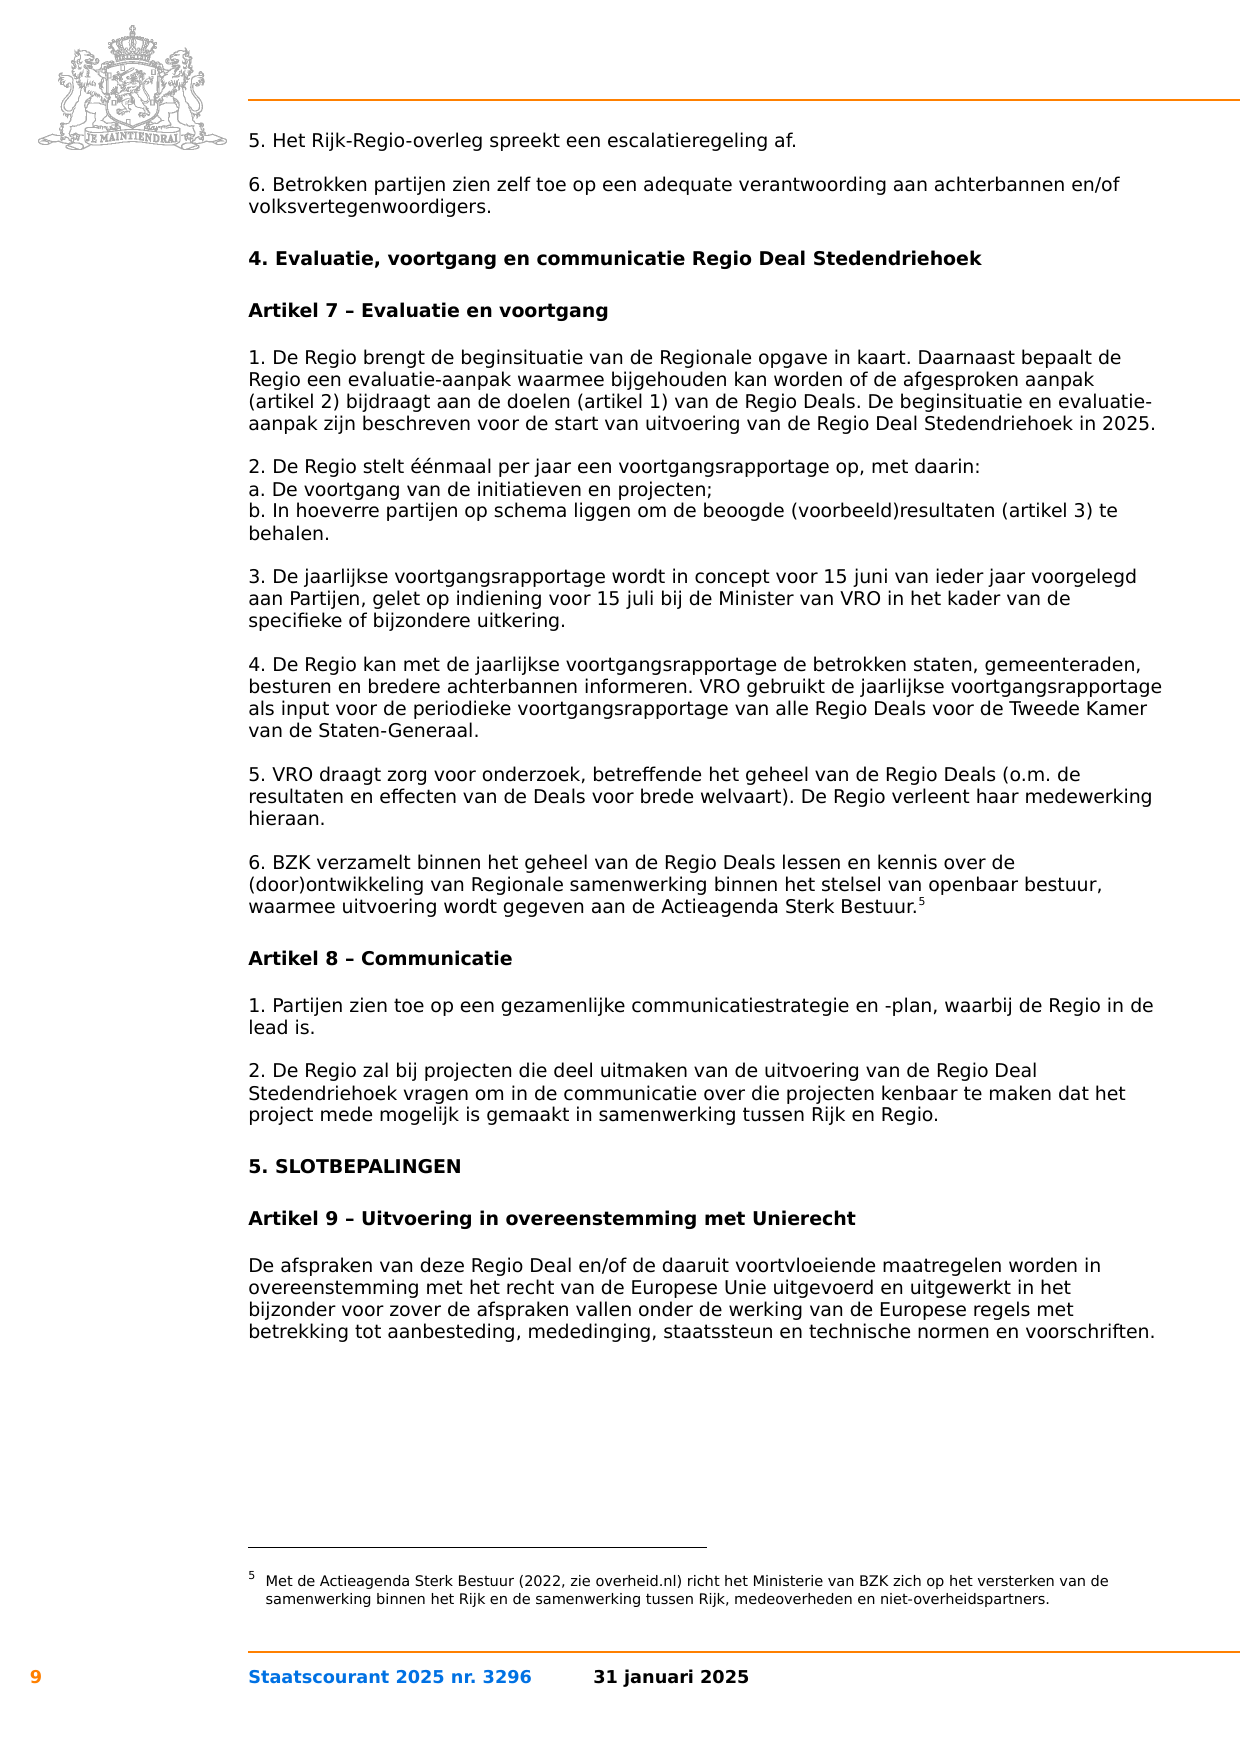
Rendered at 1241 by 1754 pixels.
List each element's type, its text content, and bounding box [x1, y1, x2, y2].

text b. In hoeverre partijen op schema liggen om de beoogde (voorbeeld)resultaten (artikel 3) te behalen. [248, 500, 1163, 544]
subtitle Artikel 9 – Uitvoering in overeenstemming met Unierecht [248, 1208, 1163, 1230]
text 5. VRO draagt zorg voor onderzoek, betreffende het geheel van de Regio Deals (o.m. de resultaten en effecten van de Deals voor brede welvaart). De Regio verleent haar medewerking hieraan. [248, 764, 1163, 830]
text Met de Actieagenda Sterk Bestuur (2022, zie overheid.nl) richt het Ministerie van BZK zich op het versterken van de samenwerking binnen het Rijk en de samenwerking tussen Rijk, medeoverheden en niet-overheidspartners. [248, 1569, 1163, 1608]
text 1. Partijen zien toe op een gezamenlijke communicatiestrategie en -plan, waarbij de Regio in de lead is. [248, 994, 1163, 1038]
text 3. De jaarlijkse voortgangsrapportage wordt in concept voor 15 juni van ieder jaar voorgelegd aan Partijen, gelet op indiening voor 15 juli bij de Minister van VRO in het kader van de specifieke of bijzondere uitkering. [248, 566, 1163, 632]
text 2. De Regio stelt éénmaal per jaar een voortgangsrapportage op, met daarin: [248, 456, 1163, 478]
subtitle 5. SLOTBEPALINGEN [248, 1156, 1163, 1178]
subtitle Artikel 7 – Evaluatie en voortgang [248, 300, 1163, 322]
text De afspraken van deze Regio Deal en/of de daaruit voortvloeiende maatregelen worden in overeenstemming met het recht van de Europese Unie uitgevoerd en uitgewerkt in het bijzonder voor zover de afspraken vallen onder de werking van de Europese regels met betrekking tot aanbesteding, mededinging, staatssteun en technische normen en voorschriften. [248, 1255, 1163, 1343]
text 6. BZK verzamelt binnen het geheel van de Regio Deals lessen en kennis over de (door)ontwikkeling van Regionale samenwerking binnen het stelsel van openbaar bestuur, waarmee uitvoering wordt gegeven aan de Actieagenda Sterk Bestuur. [248, 852, 1163, 918]
subtitle Artikel 8 – Communicatie [248, 948, 1163, 969]
picture [38, 25, 227, 150]
text 5. Het Rijk-Regio-overleg spreekt een escalatieregeling af. [248, 130, 1163, 152]
text a. De voortgang van de initiatieven en projecten; [248, 478, 1163, 500]
text 1. De Regio brengt de beginsituatie van de Regionale opgave in kaart. Daarnaast bepaalt de Regio een evaluatie-aanpak waarmee bijgehouden kan worden of de afgesproken aanpak (artikel 2) bijdraagt aan de doelen (artikel 1) van de Regio Deals. De beginsituatie en evaluatie-aanpak zijn beschreven voor de start van uitvoering van de Regio Deal Stedendriehoek in 2025. [248, 347, 1163, 434]
subtitle 4. Evaluatie, voortgang en communicatie Regio Deal Stedendriehoek [248, 248, 1163, 270]
text 2. De Regio zal bij projecten die deel uitmaken van de uitvoering van de Regio Deal Stedendriehoek vragen om in de communicatie over die projecten kenbaar te maken dat het project mede mogelijk is gemaakt in samenwerking tussen Rijk en Regio. [248, 1060, 1163, 1126]
text 6. Betrokken partijen zien zelf toe op een adequate verantwoording aan achterbannen en/of volksvertegenwoordigers. [248, 174, 1163, 218]
text 4. De Regio kan met de jaarlijkse voortgangsrapportage de betrokken staten, gemeenteraden, besturen en bredere achterbannen informeren. VRO gebruikt de jaarlijkse voortgangsrapportage als input voor de periodieke voortgangsrapportage van alle Regio Deals voor de Tweede Kamer van de Staten-Generaal. [248, 654, 1163, 742]
